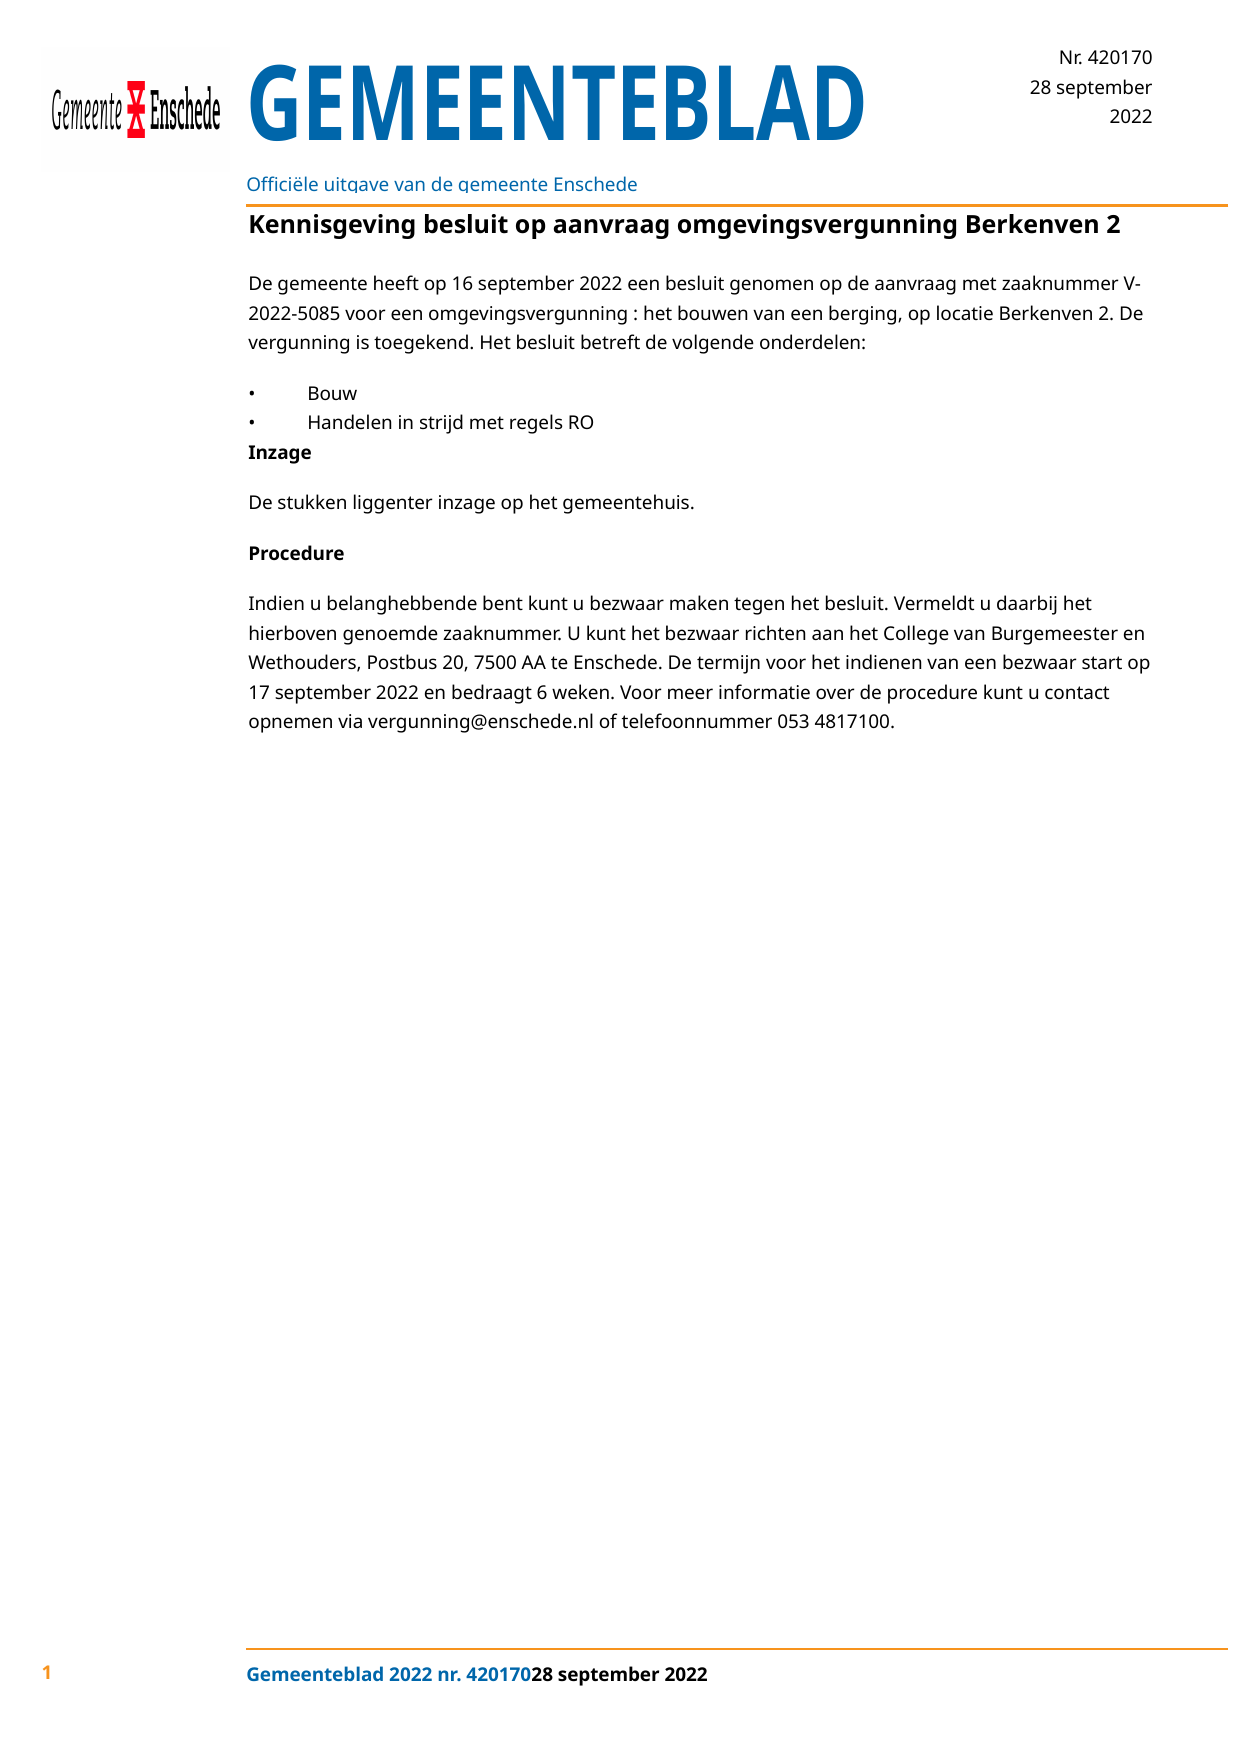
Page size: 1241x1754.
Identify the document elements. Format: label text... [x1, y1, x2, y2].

text Procedure [248, 540, 1152, 566]
text Inzage [248, 439, 1152, 465]
text Kennisgeving besluit op aanvraag omgevingsvergunning Berkenven 2 [248, 207, 1152, 241]
list Handelen in strijd met regels RO [248, 409, 1152, 435]
list Bouw [248, 380, 1152, 406]
picture [41, 47, 231, 172]
text Indien u belanghebbende bent kunt u bezwaar maken tegen het besluit. Vermeldt u daarbij het hierboven genoemde zaaknummer. U kunt het bezwaar richten aan het College van Burgemees­ter en Wethouders, Postbus 20, 7500 AA te Enschede. De termijn voor het indienen van een bezwaar start op 17 september 2022 en bedraagt 6 weken. Voor meer informatie over de procedure kunt u contact opnemen via vergunning@enschede.nl of telefoonnummer 053 4817100. [248, 590, 1152, 734]
text De stukken liggenter inzage op het gemeentehuis. [248, 489, 1152, 515]
text De gemeente heeft op 16 september 2022 een besluit genomen op de aanvraag met zaaknummer V-2022-5085 voor een omgevingsvergunning : het bouwen van een berging, op locatie Berkenven 2. De vergunning is toegekend. Het besluit betreft de volgende onderdelen: [248, 270, 1152, 355]
